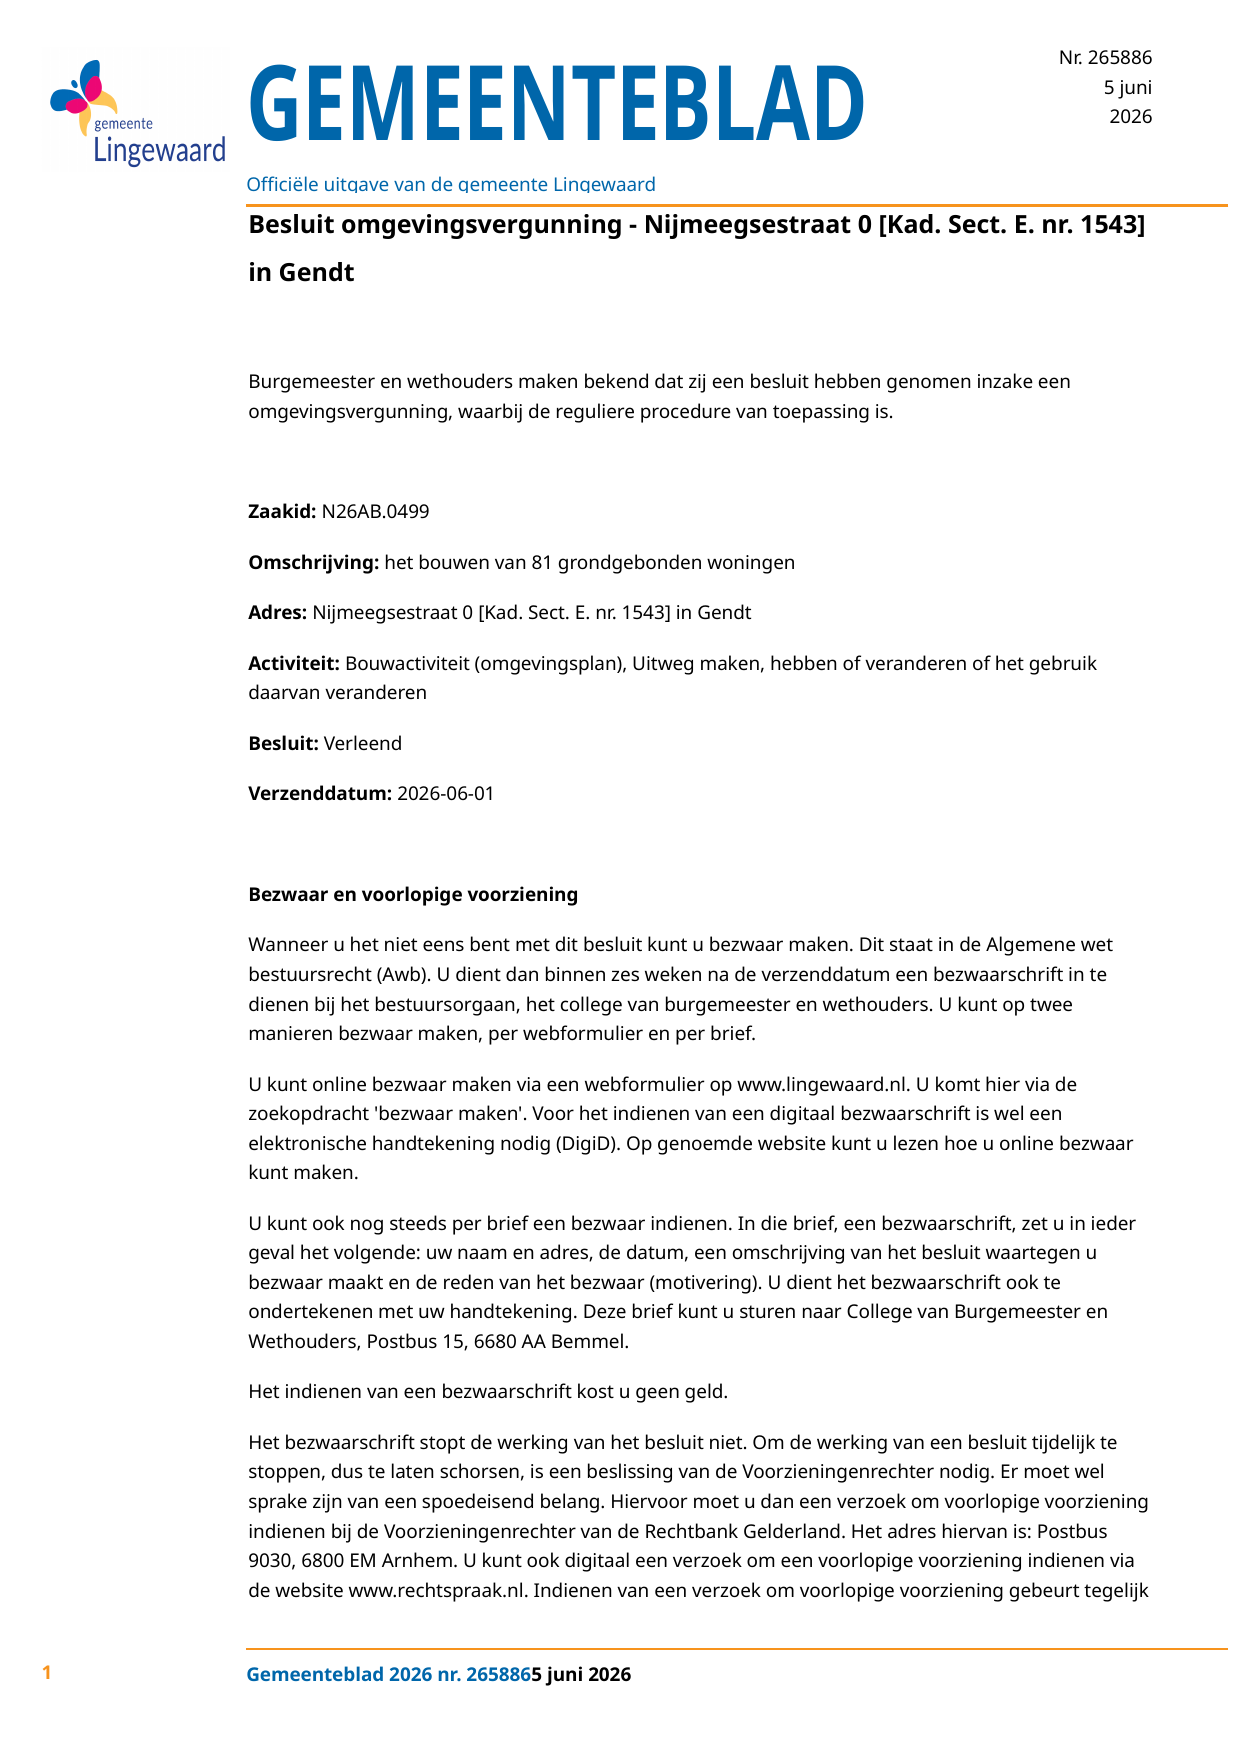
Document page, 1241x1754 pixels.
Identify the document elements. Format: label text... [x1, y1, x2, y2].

text Adres: Nijmeegsestraat 0 [Kad. Sect. E. nr. 1543] in Gendt [248, 599, 1152, 625]
text Activiteit: Bouwactiviteit (omgevingsplan), Uitweg maken, hebben of veranderen of het gebruik daarvan veranderen [248, 650, 1152, 705]
text Zaakid: N26AB.0499 [248, 499, 1152, 524]
text Het bezwaarschrift stopt de werking van het besluit niet. Om de werking van een besluit tijdelijk te stoppen, dus te laten schorsen, is een beslissing van de Voorzieningenrechter nodig. Er moet wel sprake zijn van een spoedeisend belang. Hiervoor moet u dan een verzoek om voorlopige voorziening indienen bij de Voorzieningenrechter van de Rechtbank Gelderland. Het adres hiervan is: Postbus 9030, 6800 EM Arnhem. U kunt ook digitaal een verzoek om een voorlopige voorziening indienen via de website www.rechtspraak.nl. Indienen van een verzoek om voorlopige voorziening gebeurt tegelijk [248, 1429, 1152, 1603]
text Omschrijving: het bouwen van 81 grondgebonden woningen [248, 549, 1152, 575]
text U kunt online bezwaar maken via een webformulier op www.lingewaard.nl. U komt hier via de zoekopdracht 'bezwaar maken'. Voor het indienen van een digitaal bezwaarschrift is wel een elektronische handtekening nodig (DigiD). Op genoemde website kunt u lezen hoe u online bezwaar kunt maken. [248, 1071, 1152, 1185]
text Verzenddatum: 2026-06-01 [248, 780, 1152, 806]
picture [41, 47, 231, 172]
text Wanneer u het niet eens bent met dit besluit kunt u bezwaar maken. Dit staat in de Algemene wet bestuursrecht (Awb). U dient dan binnen zes weken na de verzenddatum een bezwaarschrift in te dienen bij het bestuursorgaan, het college van burgemeester en wethouders. U kunt op twee manieren bezwaar maken, per webformulier en per brief. [248, 932, 1152, 1046]
text Bezwaar en voorlopige voorziening [248, 881, 1152, 907]
text Besluit: Verleend [248, 730, 1152, 756]
text Burgemeester en wethouders maken bekend dat zij een besluit hebben genomen inzake een omgevingsvergunning, waarbij de reguliere procedure van toepassing is. [248, 368, 1152, 424]
text U kunt ook nog steeds per brief een bezwaar indienen. In die brief, een bezwaarschrift, zet u in ieder geval het volgende: uw naam en adres, de datum, een omschrijving van het besluit waartegen u bezwaar maakt en de reden van het bezwaar (motivering). U dient het bezwaarschrift ook te ondertekenen met uw handtekening. Deze brief kunt u sturen naar College van Burgemeester en Wethouders, Postbus 15, 6680 AA Bemmel. [248, 1210, 1152, 1354]
text Besluit omgevingsvergunning - Nijmeegsestraat 0 [Kad. Sect. E. nr. 1543] in Gendt [248, 207, 1152, 288]
text Het indienen van een bezwaarschrift kost u geen geld. [248, 1379, 1152, 1404]
